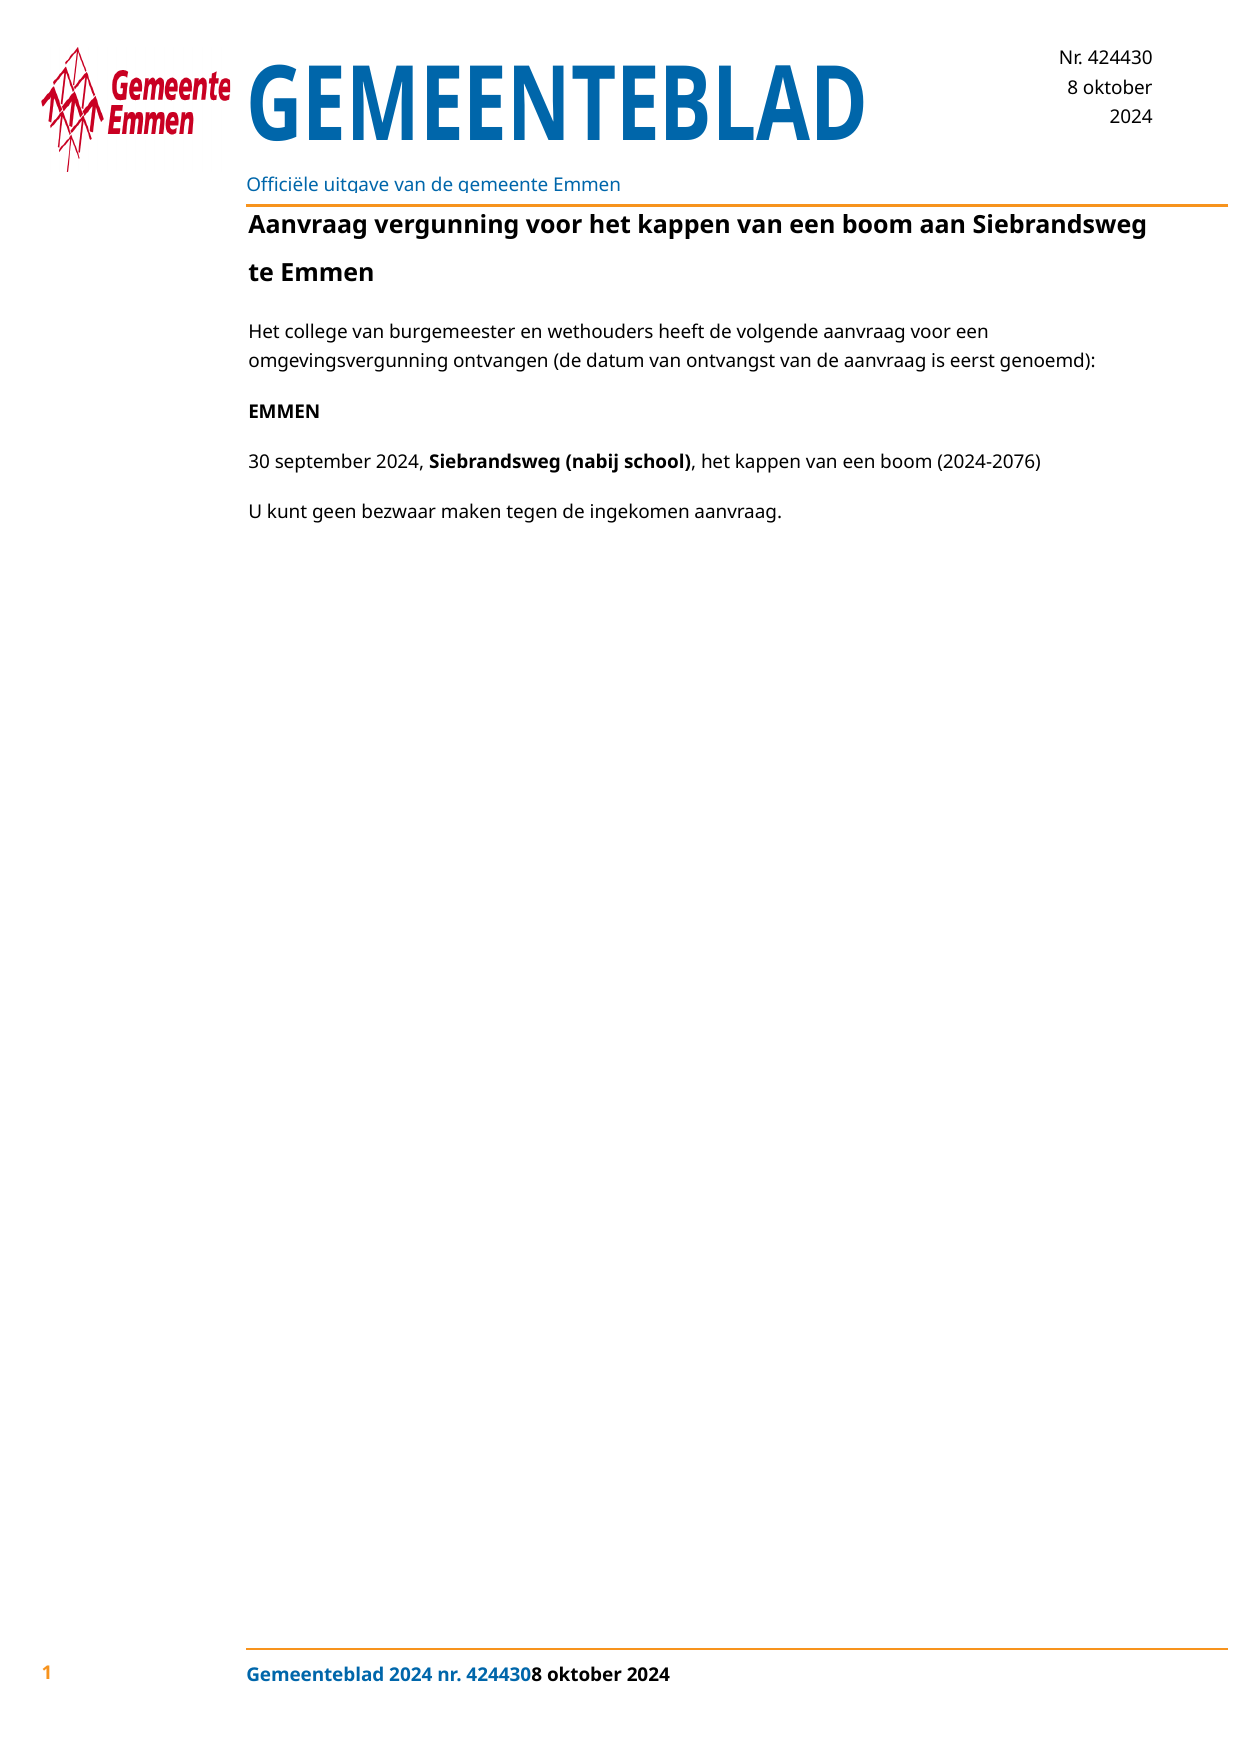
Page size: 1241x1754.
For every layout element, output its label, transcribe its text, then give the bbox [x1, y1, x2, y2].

text 30 september 2024, Siebrandsweg (nabij school), het kappen van een boom (2024-2076) [248, 448, 1152, 474]
text EMMEN [248, 398, 1152, 424]
text U kunt geen bezwaar maken tegen de ingekomen aanvraag. [248, 499, 1152, 524]
text Aanvraag vergunning voor het kappen van een boom aan Siebrandsweg te Emmen [248, 207, 1152, 288]
text Het college van burgemeester en wethouders heeft de volgende aanvraag voor een omgevingsvergunning ontvangen (de datum van ontvangst van de aanvraag is eerst genoemd): [248, 318, 1152, 373]
picture [41, 47, 231, 172]
